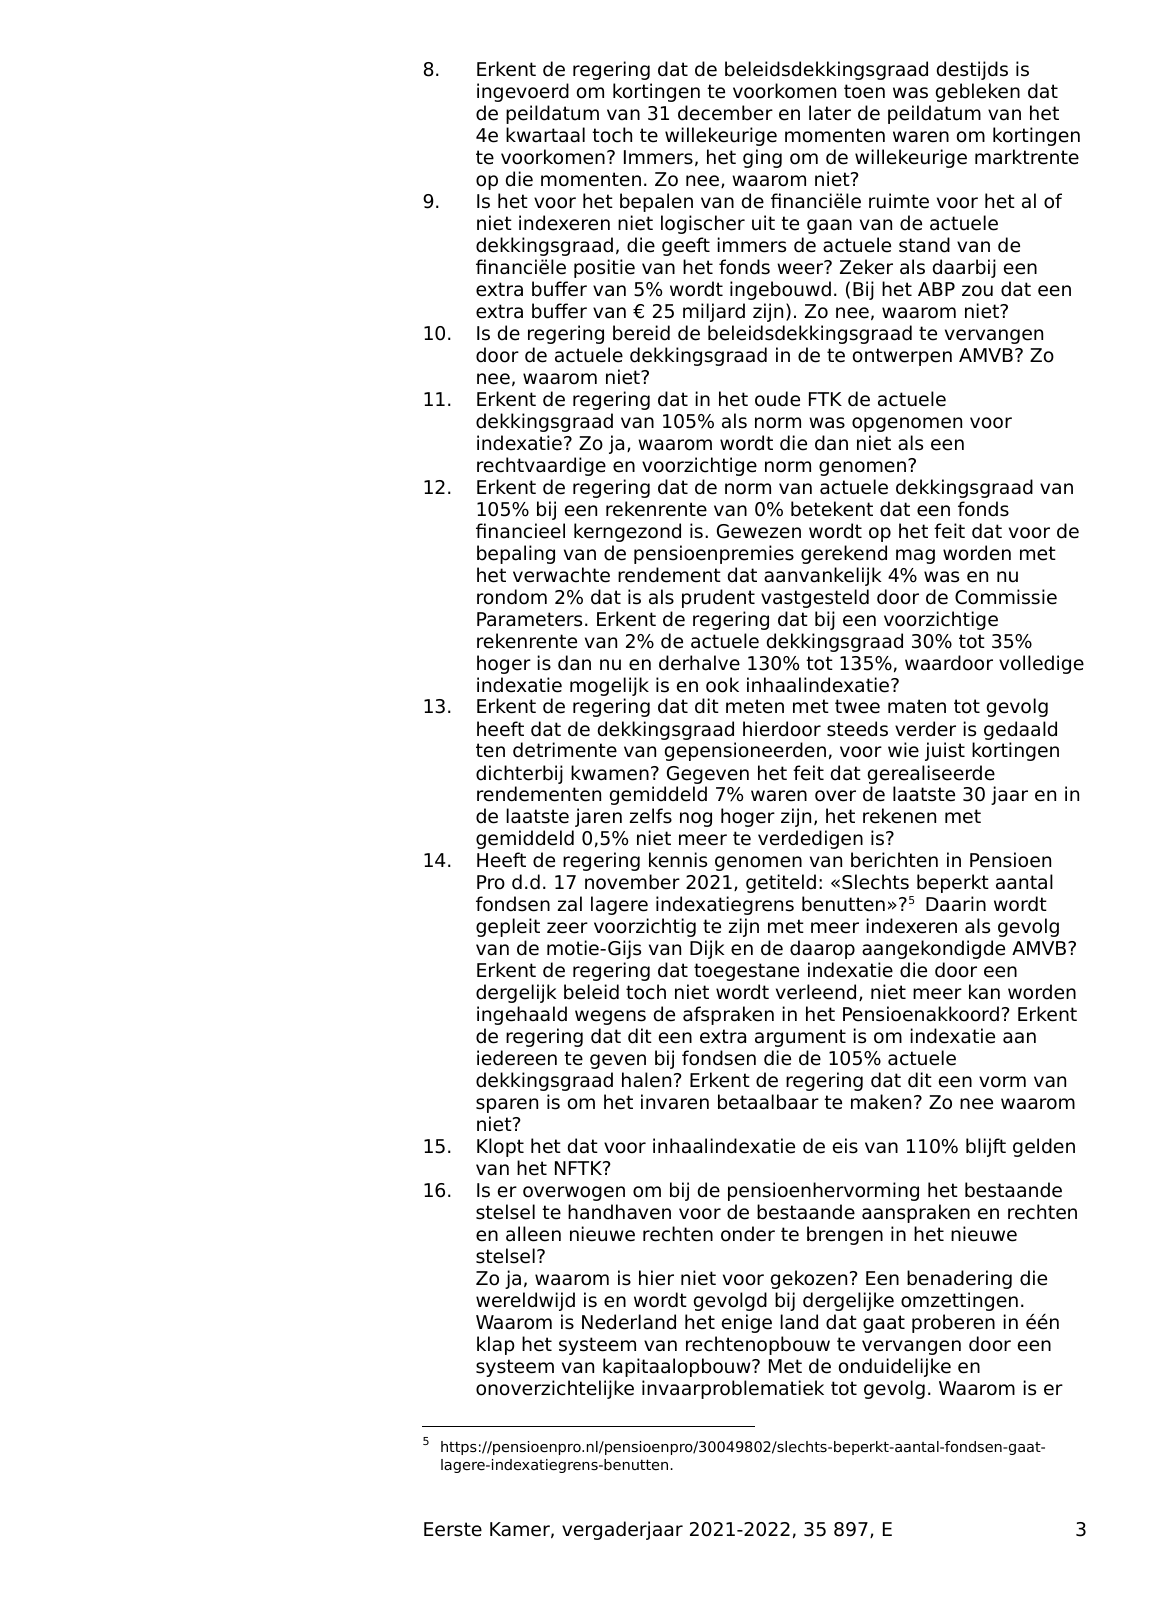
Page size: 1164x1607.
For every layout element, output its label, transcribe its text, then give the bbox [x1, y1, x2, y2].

text 8. Erkent de regering dat de beleidsdekkingsgraad destijds is ingevoerd om kortingen te voorkomen toen was gebleken dat de peildatum van 31 december en later de peildatum van het 4e kwartaal toch te willekeurige momenten waren om kortingen te voorkomen? Immers, het ging om de willekeurige marktrente op die momenten. Zo nee, waarom niet? [422, 59, 1087, 191]
text 16. Is er overwogen om bij de pensioenhervorming het bestaande stelsel te handhaven voor de bestaande aanspraken en rechten en alleen nieuwe rechten onder te brengen in het nieuwe stelsel? [422, 1180, 1087, 1268]
text 12. Erkent de regering dat de norm van actuele dekkingsgraad van 105% bij een rekenrente van 0% betekent dat een fonds financieel kerngezond is. Gewezen wordt op het feit dat voor de bepaling van de pensioenpremies gerekend mag worden met het verwachte rendement dat aanvankelijk 4% was en nu rondom 2% dat is als prudent vastgesteld door de Commissie Parameters. Erkent de regering dat bij een voorzichtige rekenrente van 2% de actuele dekkingsgraad 30% tot 35% hoger is dan nu en derhalve 130% tot 135%, waardoor volledige indexatie mogelijk is en ook inhaalindexatie? [422, 477, 1087, 696]
text 11. Erkent de regering dat in het oude FTK de actuele dekkingsgraad van 105% als norm was opgenomen voor indexatie? Zo ja, waarom wordt die dan niet als een rechtvaardige en voorzichtige norm genomen? [422, 389, 1087, 477]
text 13. Erkent de regering dat dit meten met twee maten tot gevolg heeft dat de dekkingsgraad hierdoor steeds verder is gedaald ten detrimente van gepensioneerden, voor wie juist kortingen dichterbij kwamen? Gegeven het feit dat gerealiseerde rendementen gemiddeld 7% waren over de laatste 30 jaar en in de laatste jaren zelfs nog hoger zijn, het rekenen met gemiddeld 0,5% niet meer te verdedigen is? [422, 696, 1087, 850]
text 10. Is de regering bereid de beleidsdekkingsgraad te vervangen door de actuele dekkingsgraad in de te ontwerpen AMVB? Zo nee, waarom niet? [422, 323, 1087, 389]
text 14. Heeft de regering kennis genomen van berichten in Pensioen Pro d.d. 17 november 2021, getiteld: «Slechts beperkt aantal fondsen zal lagere indexatiegrens benutten»? Daarin wordt gepleit zeer voorzichtig te zijn met meer indexeren als gevolg van de motie-Gijs van Dijk en de daarop aangekondigde AMVB? Erkent de regering dat toegestane indexatie die door een dergelijk beleid toch niet wordt verleend, niet meer kan worden ingehaald wegens de afspraken in het Pensioenakkoord? Erkent de regering dat dit een extra argument is om indexatie aan iedereen te geven bij fondsen die de 105% actuele dekkingsgraad halen? Erkent de regering dat dit een vorm van sparen is om het invaren betaalbaar te maken? Zo nee waarom niet? [422, 850, 1087, 1136]
text Zo ja, waarom is hier niet voor gekozen? Een benadering die wereldwijd is en wordt gevolgd bij dergelijke omzettingen. Waarom is Nederland het enige land dat gaat proberen in één klap het systeem van rechtenopbouw te vervangen door een systeem van kapitaalopbouw? Met de onduidelijke en onoverzichtelijke invaarproblematiek tot gevolg. Waarom is er [475, 1268, 1087, 1400]
text https://pensioenpro.nl/pensioenpro/30049802/slechts-beperkt-aantal-fondsen-gaat-lagere-indexatiegrens-benutten. [422, 1435, 1087, 1474]
text 9. Is het voor het bepalen van de financiële ruimte voor het al of niet indexeren niet logischer uit te gaan van de actuele dekkingsgraad, die geeft immers de actuele stand van de financiële positie van het fonds weer? Zeker als daarbij een extra buffer van 5% wordt ingebouwd. (Bij het ABP zou dat een extra buffer van € 25 miljard zijn). Zo nee, waarom niet? [422, 191, 1087, 323]
text 15. Klopt het dat voor inhaalindexatie de eis van 110% blijft gelden van het NFTK? [422, 1136, 1087, 1180]
